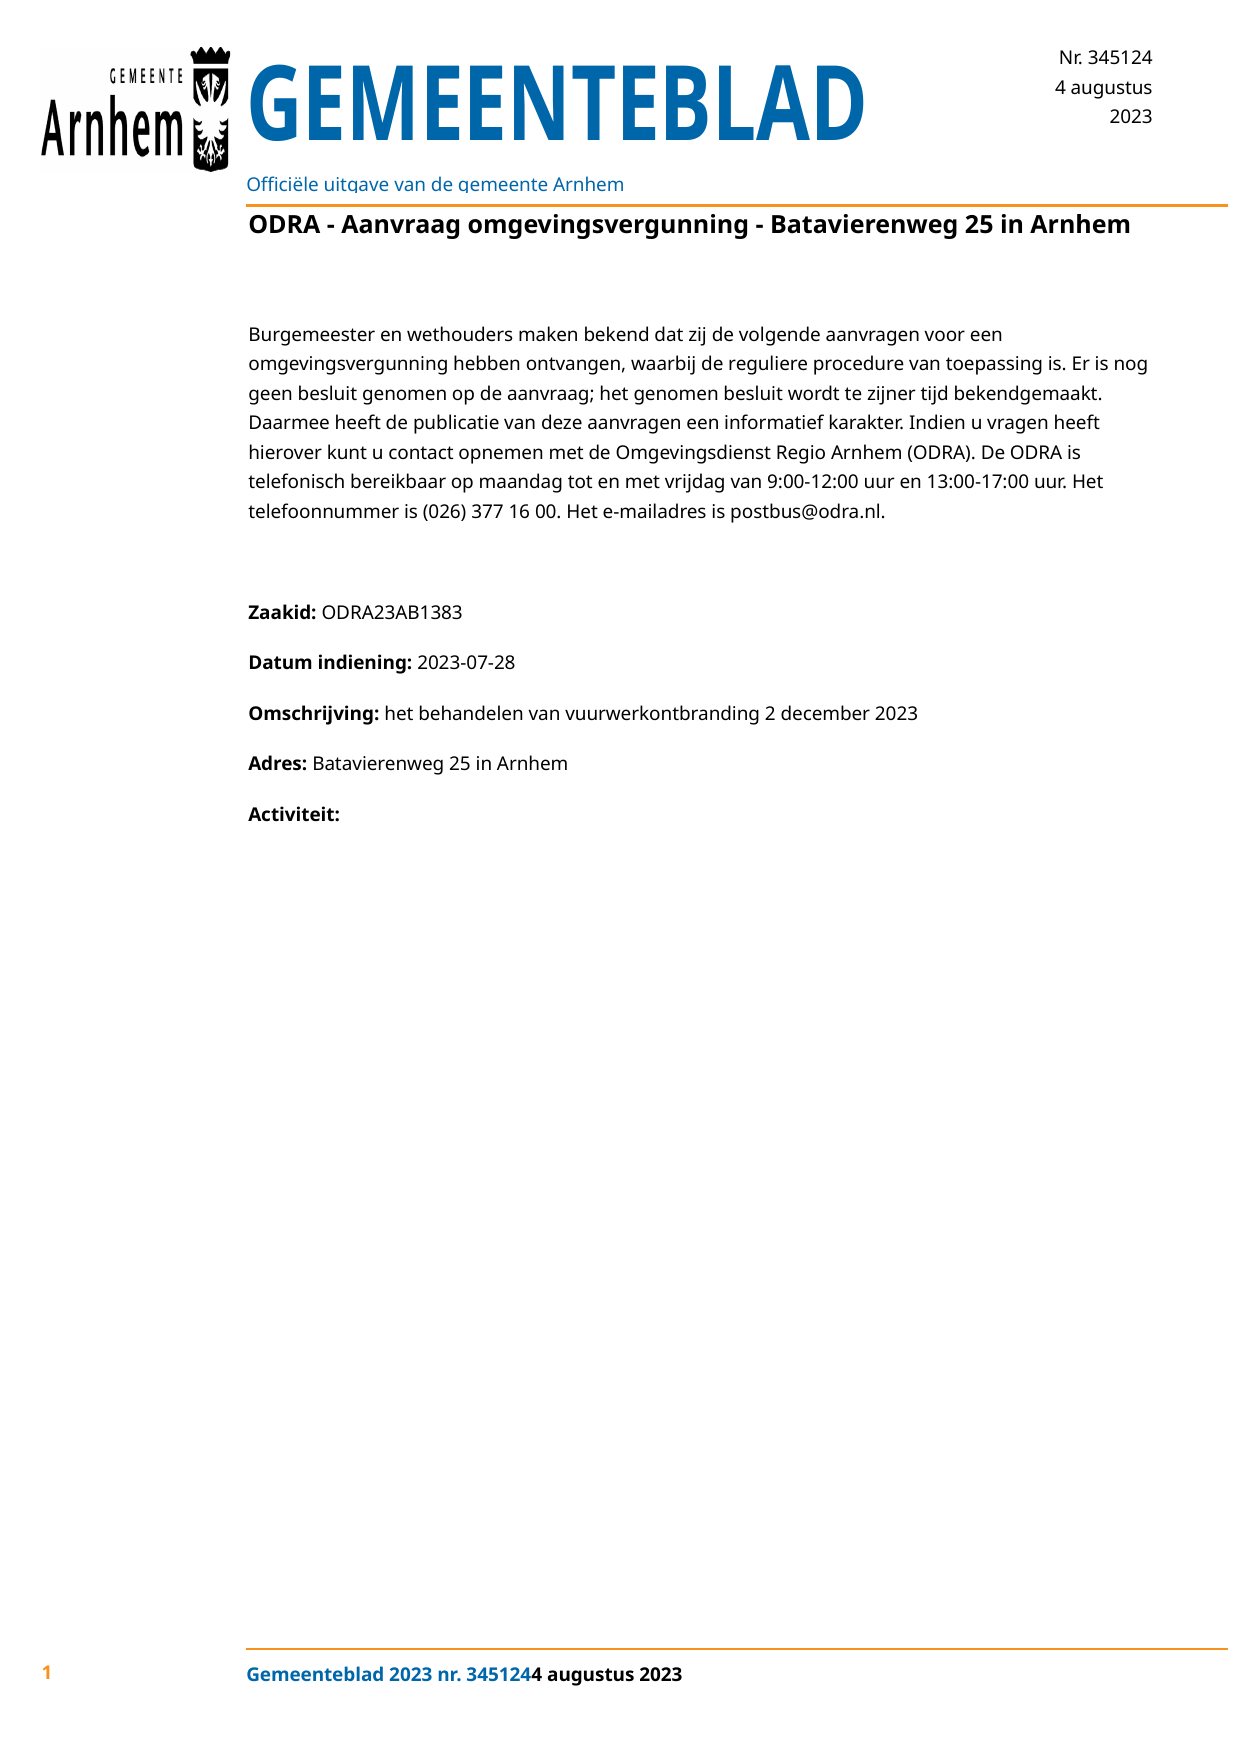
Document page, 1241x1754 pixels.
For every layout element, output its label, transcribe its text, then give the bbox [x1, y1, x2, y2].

text ODRA - Aanvraag omgevingsvergunning - Batavierenweg 25 in Arnhem [248, 207, 1152, 241]
text Datum indiening: 2023-07-28 [248, 649, 1152, 675]
picture [41, 47, 231, 172]
text Burgemeester en wethouders maken bekend dat zij de volgende aanvragen voor een omgevingsvergunning hebben ontvangen, waarbij de reguliere procedure van toepassing is. Er is nog geen besluit genomen op de aanvraag; het genomen besluit wordt te zijner tijd bekendgemaakt. Daarmee heeft de publicatie van deze aanvragen een informatief karakter. Indien u vragen heeft hierover kunt u contact opnemen met de Omgevingsdienst Regio Arnhem (ODRA). De ODRA is telefonisch bereikbaar op maandag tot en met vrijdag van 9:00-12:00 uur en 13:00-17:00 uur. Het telefoonnummer is (026) 377 16 00. Het e-mailadres is postbus@odra.nl. [248, 321, 1152, 524]
text Omschrijving: het behandelen van vuurwerkontbranding 2 december 2023 [248, 700, 1152, 726]
text Activiteit: [248, 801, 1152, 826]
text Zaakid: ODRA23AB1383 [248, 599, 1152, 625]
text Adres: Batavierenweg 25 in Arnhem [248, 750, 1152, 776]
